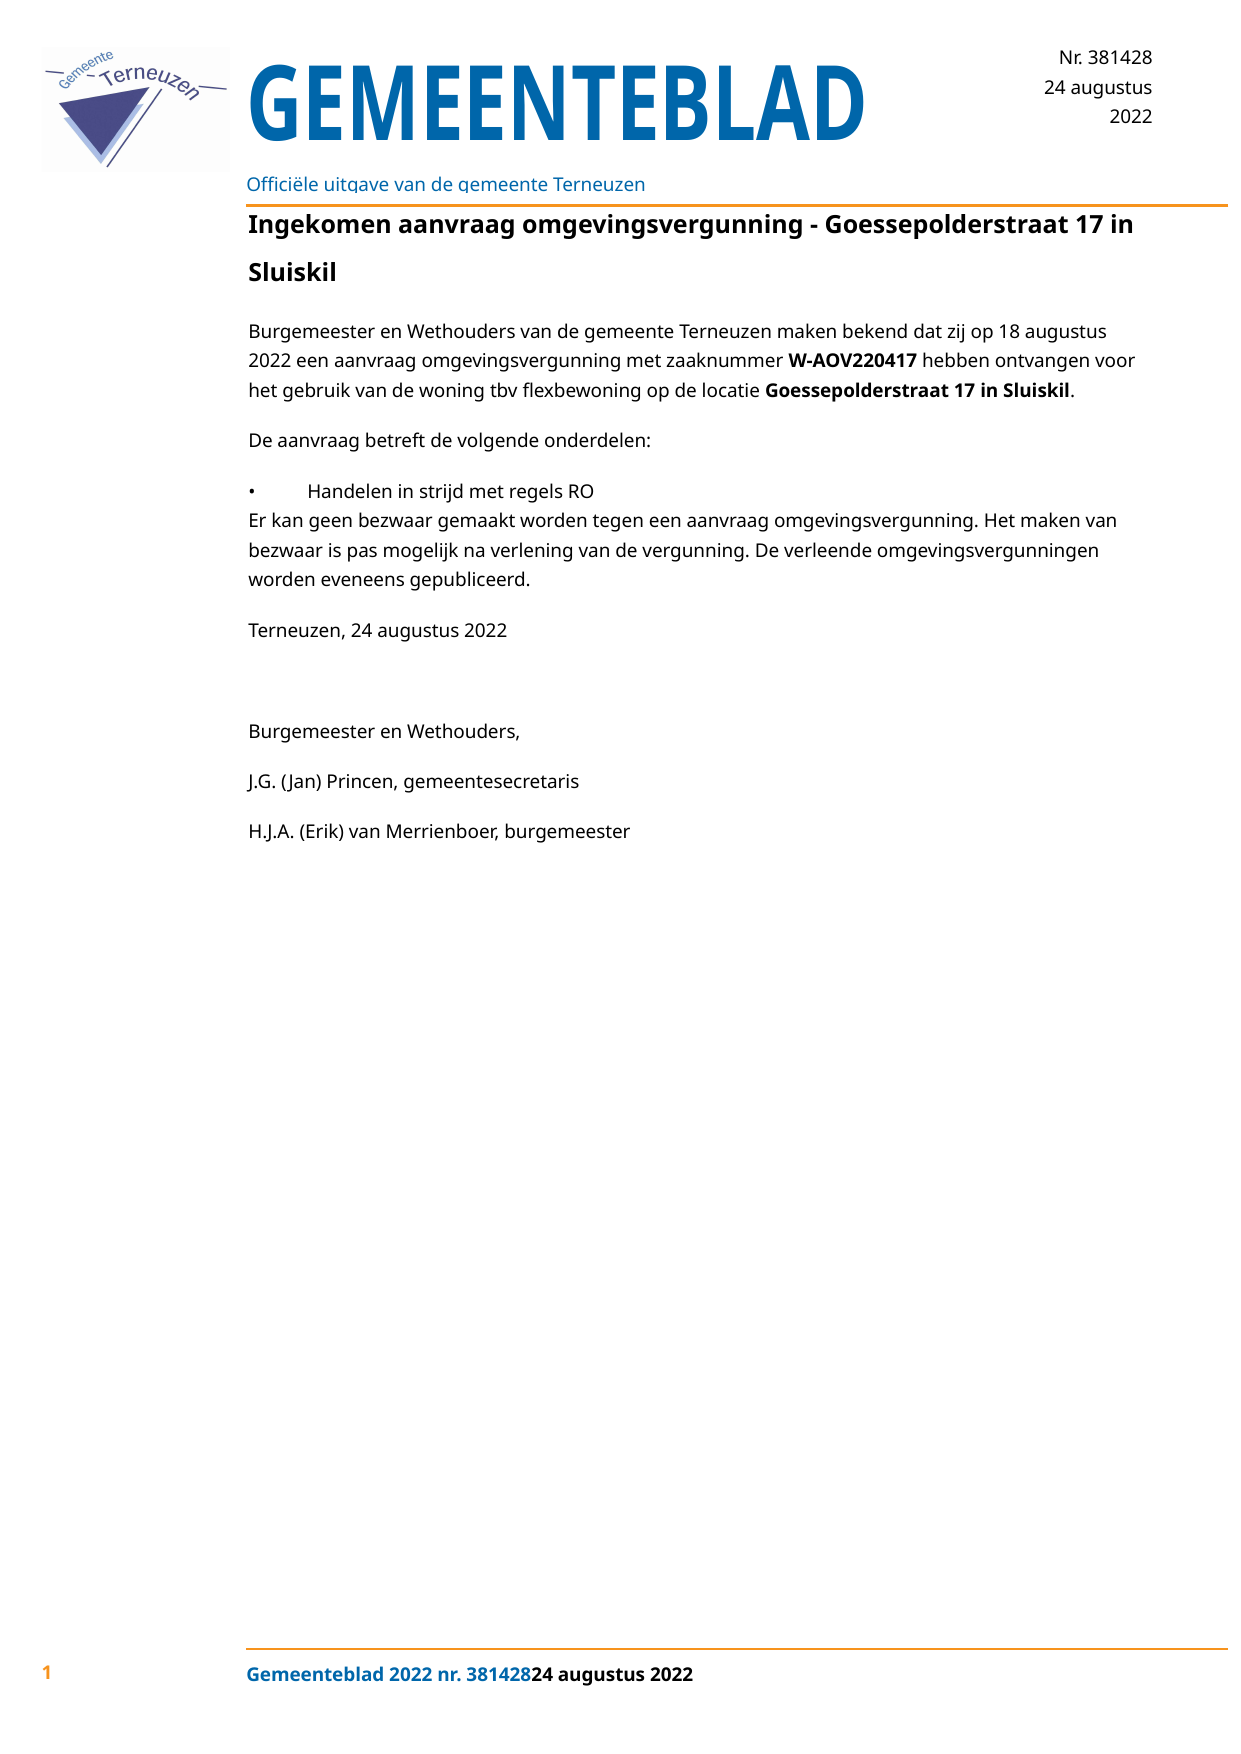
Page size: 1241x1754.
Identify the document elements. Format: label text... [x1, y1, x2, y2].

list Handelen in strijd met regels RO [248, 478, 1152, 504]
text Ingekomen aanvraag omgevingsvergunning - Goessepolderstraat 17 in Sluiskil [248, 207, 1152, 288]
text J.G. (Jan) Princen, gemeentesecretaris [248, 768, 1152, 794]
text H.J.A. (Erik) van Merrienboer, burgemeester [248, 819, 1152, 844]
text Burgemeester en Wethouders, [248, 718, 1152, 744]
text Er kan geen bezwaar gemaakt worden tegen een aanvraag omgevingsvergunning. Het maken van bezwaar is pas mogelijk na verlening van de vergunning. De verleende omgevingsvergunningen worden eveneens gepubliceerd. [248, 507, 1152, 592]
text Terneuzen, 24 augustus 2022 [248, 617, 1152, 643]
text De aanvraag betreft de volgende onderdelen: [248, 427, 1152, 453]
picture [41, 47, 231, 172]
text Burgemeester en Wethouders van de gemeente Terneuzen maken bekend dat zij op 18 augustus 2022 een aanvraag omgevingsvergunning met zaaknummer W-AOV220417 hebben ontvangen voor het gebruik van de woning tbv flexbewoning op de locatie Goessepolderstraat 17 in Sluiskil. [248, 318, 1152, 403]
